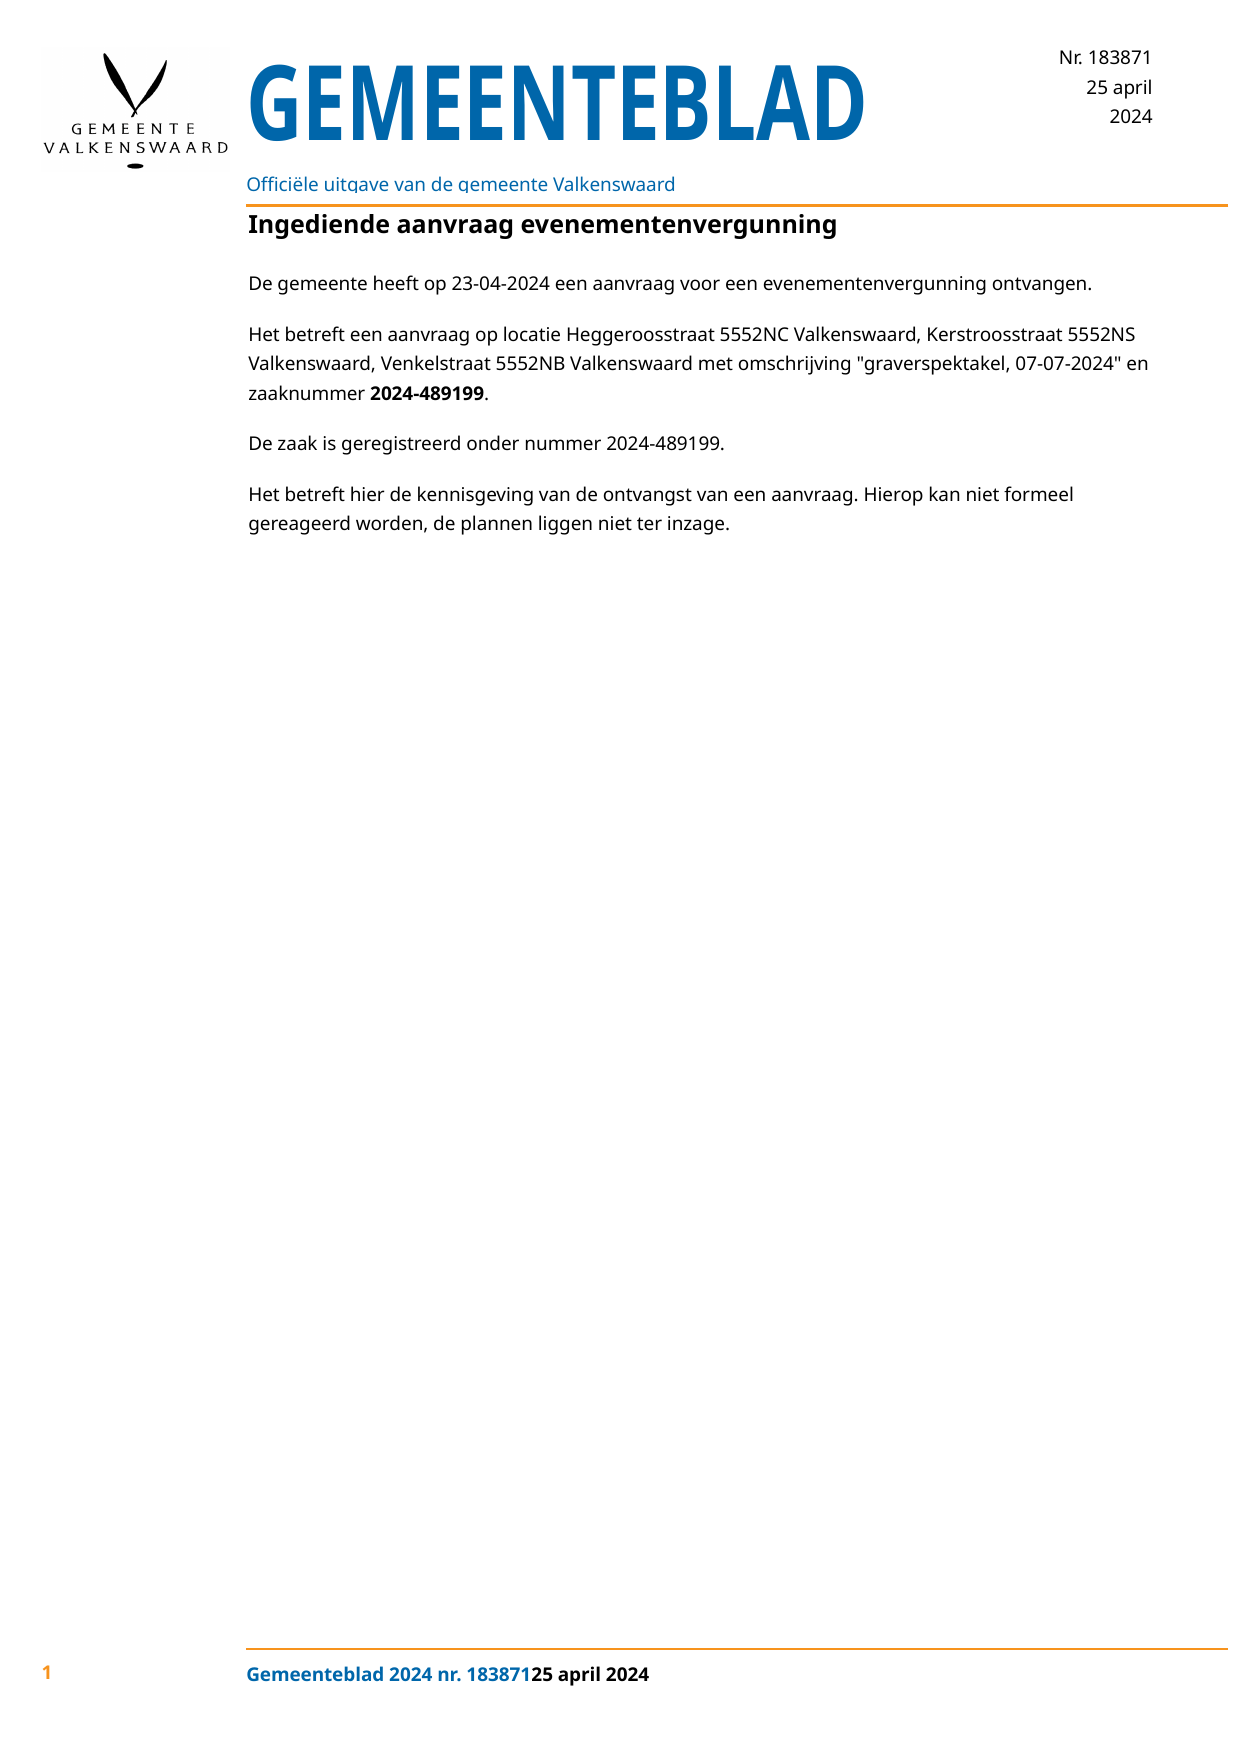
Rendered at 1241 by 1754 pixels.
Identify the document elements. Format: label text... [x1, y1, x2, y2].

text Het betreft een aanvraag op locatie Heggeroosstraat 5552NC Valkenswaard, Kerstroosstraat 5552NS Valkenswaard, Venkelstraat 5552NB Valkenswaard met omschrijving "graverspektakel, 07-07-2024" en zaaknummer 2024-489199. [248, 321, 1152, 406]
text Het betreft hier de kennisgeving van de ontvangst van een aanvraag. Hierop kan niet formeel gereageerd worden, de plannen liggen niet ter inzage. [248, 481, 1152, 536]
text De zaak is geregistreerd onder nummer 2024-489199. [248, 430, 1152, 456]
text De gemeente heeft op 23-04-2024 een aanvraag voor een evenementenvergunning ontvangen. [248, 270, 1152, 296]
text Ingediende aanvraag evenementenvergunning [248, 207, 1152, 241]
picture [41, 47, 231, 172]
